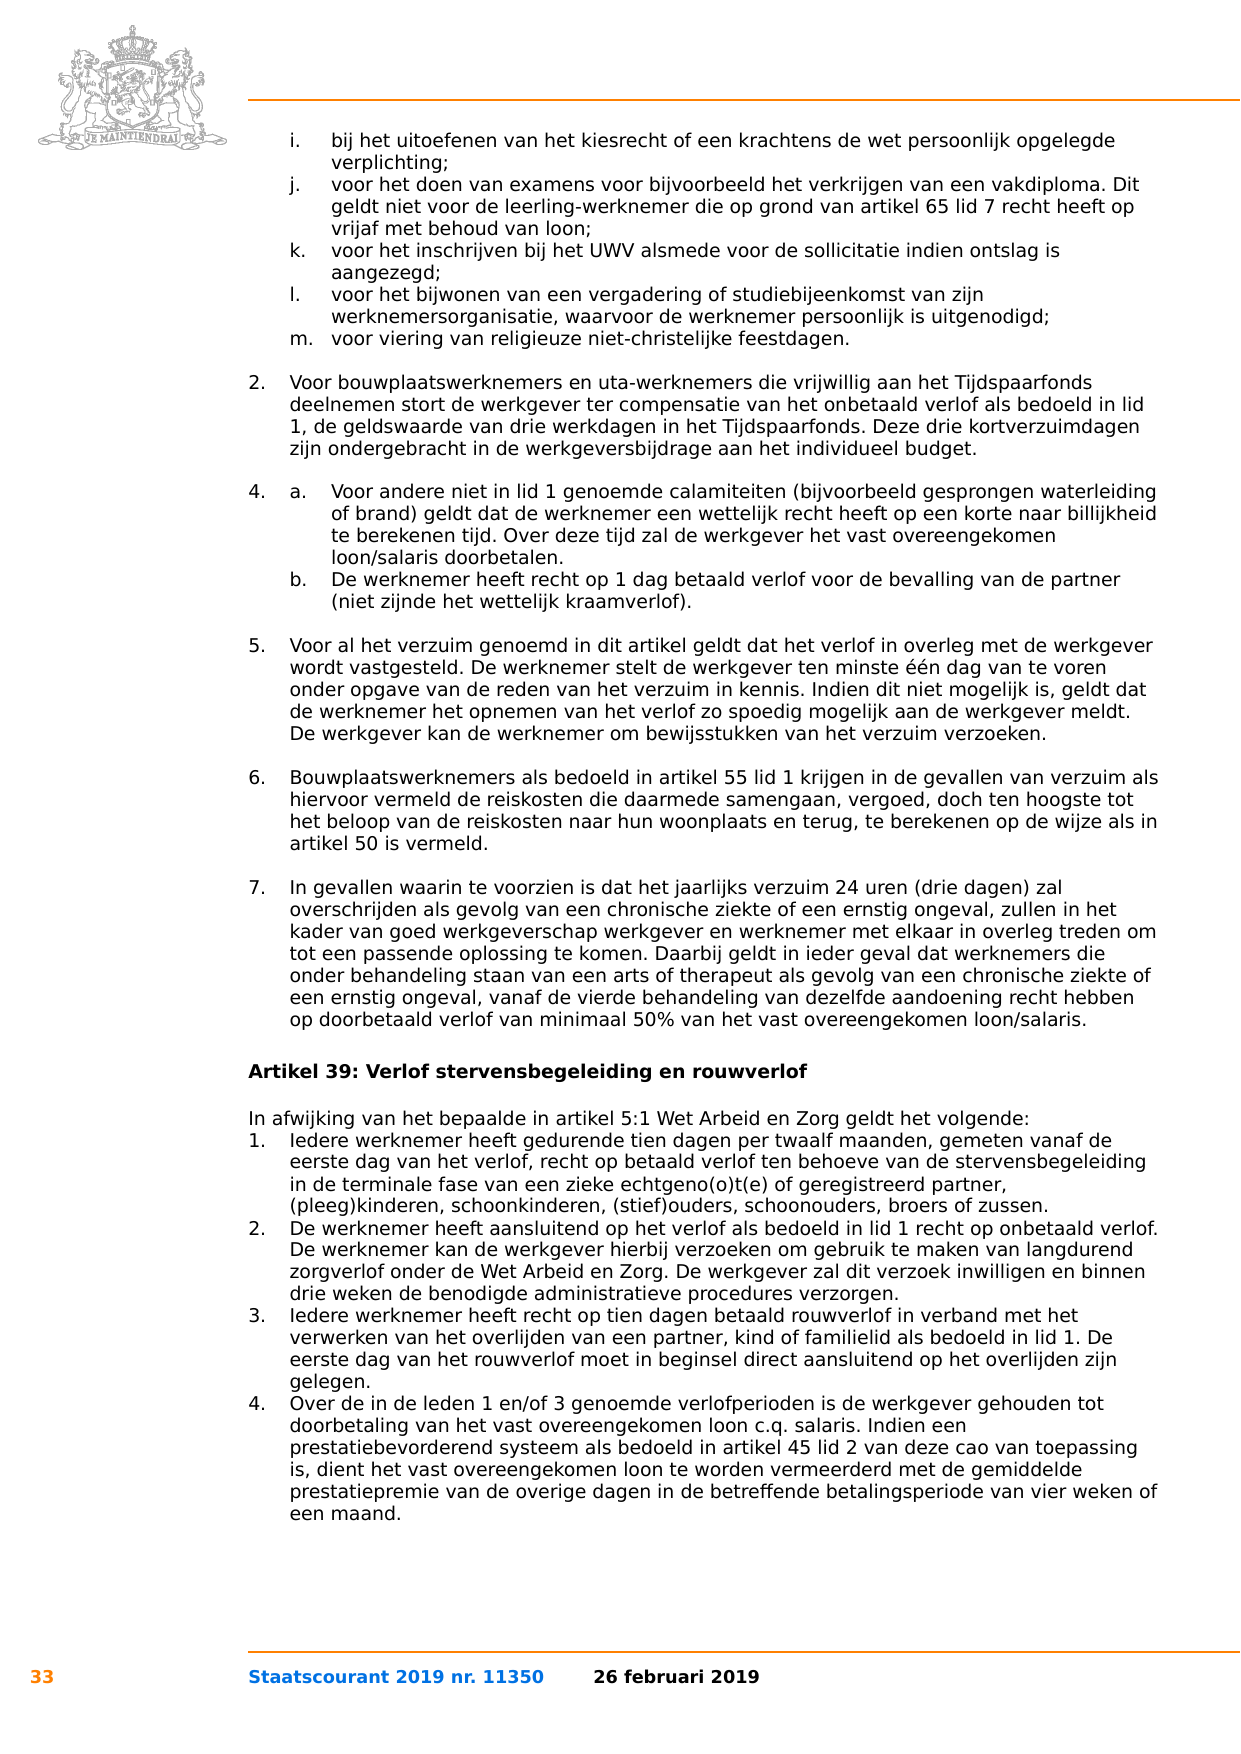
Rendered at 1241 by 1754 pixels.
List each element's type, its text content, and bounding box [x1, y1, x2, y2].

text 2. De werknemer heeft aansluitend op het verlof als bedoeld in lid 1 recht op onbetaald verlof. De werknemer kan de werkgever hierbij verzoeken om gebruik te maken van langdurend zorgverlof onder de Wet Arbeid en Zorg. De werkgever zal dit verzoek inwilligen en binnen drie weken de benodigde administratieve procedures verzorgen. [248, 1217, 1163, 1305]
text l. voor het bijwonen van een vergadering of studiebijeenkomst van zijn werknemersorganisatie, waarvoor de werknemer persoonlijk is uitgenodigd; [289, 284, 1163, 328]
subtitle Artikel 39: Verlof stervensbegeleiding en rouwverlof [248, 1061, 1163, 1082]
text m. voor viering van religieuze niet-christelijke feestdagen. [289, 328, 1163, 350]
text 4. a. Voor andere niet in lid 1 genoemde calamiteiten (bijvoorbeeld gesprongen waterleiding of brand) geldt dat de werknemer een wettelijk recht heeft op een korte naar billijkheid te berekenen tijd. Over deze tijd zal de werkgever het vast overeengekomen loon/salaris doorbetalen. [248, 481, 1163, 569]
text j. voor het doen van examens voor bijvoorbeeld het verkrijgen van een vakdiploma. Dit geldt niet voor de leerling-werknemer die op grond van artikel 65 lid 7 recht heeft op vrijaf met behoud van loon; [289, 174, 1163, 240]
text i. bij het uitoefenen van het kiesrecht of een krachtens de wet persoonlijk opgelegde verplichting; [289, 130, 1163, 174]
text 3. Iedere werknemer heeft recht op tien dagen betaald rouwverlof in verband met het verwerken van het overlijden van een partner, kind of familielid als bedoeld in lid 1. De eerste dag van het rouwverlof moet in beginsel direct aansluitend op het overlijden zijn gelegen. [248, 1305, 1163, 1393]
picture [38, 25, 227, 150]
text 7. In gevallen waarin te voorzien is dat het jaarlijks verzuim 24 uren (drie dagen) zal overschrijden als gevolg van een chronische ziekte of een ernstig ongeval, zullen in het kader van goed werkgeverschap werkgever en werknemer met elkaar in overleg treden om tot een passende oplossing te komen. Daarbij geldt in ieder geval dat werknemers die onder behandeling staan van een arts of therapeut als gevolg van een chronische ziekte of een ernstig ongeval, vanaf de vierde behandeling van dezelfde aandoening recht hebben op doorbetaald verlof van minimaal 50% van het vast overeengekomen loon/salaris. [248, 877, 1163, 1031]
text b. De werknemer heeft recht op 1 dag betaald verlof voor de bevalling van de partner (niet zijnde het wettelijk kraamverlof). [289, 569, 1163, 613]
text 6. Bouwplaatswerknemers als bedoeld in artikel 55 lid 1 krijgen in de gevallen van verzuim als hiervoor vermeld de reiskosten die daarmede samengaan, vergoed, doch ten hoogste tot het beloop van de reiskosten naar hun woonplaats en terug, te berekenen op de wijze als in artikel 50 is vermeld. [248, 767, 1163, 855]
text In afwijking van het bepaalde in artikel 5:1 Wet Arbeid en Zorg geldt het volgende: [248, 1107, 1163, 1129]
text 5. Voor al het verzuim genoemd in dit artikel geldt dat het verlof in overleg met de werkgever wordt vastgesteld. De werknemer stelt de werkgever ten minste één dag van te voren onder opgave van de reden van het verzuim in kennis. Indien dit niet mogelijk is, geldt dat de werknemer het opnemen van het verlof zo spoedig mogelijk aan de werkgever meldt. De werkgever kan de werknemer om bewijsstukken van het verzuim verzoeken. [248, 635, 1163, 745]
text 4. Over de in de leden 1 en/of 3 genoemde verlofperioden is de werkgever gehouden tot doorbetaling van het vast overeengekomen loon c.q. salaris. Indien een prestatiebevorderend systeem als bedoeld in artikel 45 lid 2 van deze cao van toepassing is, dient het vast overeengekomen loon te worden vermeerderd met de gemiddelde prestatiepremie van de overige dagen in de betreffende betalingsperiode van vier weken of een maand. [248, 1393, 1163, 1525]
text 2. Voor bouwplaatswerknemers en uta-werknemers die vrijwillig aan het Tijdspaarfonds deelnemen stort de werkgever ter compensatie van het onbetaald verlof als bedoeld in lid 1, de geldswaarde van drie werkdagen in het Tijdspaarfonds. Deze drie kortverzuimdagen zijn ondergebracht in de werkgeversbijdrage aan het individueel budget. [248, 372, 1163, 459]
text k. voor het inschrijven bij het UWV alsmede voor de sollicitatie indien ontslag is aangezegd; [289, 240, 1163, 284]
text 1. Iedere werknemer heeft gedurende tien dagen per twaalf maanden, gemeten vanaf de eerste dag van het verlof, recht op betaald verlof ten behoeve van de stervensbegeleiding in de terminale fase van een zieke echtgeno(o)t(e) of geregistreerd partner, (pleeg)kinderen, schoonkinderen, (stief)ouders, schoonouders, broers of zussen. [248, 1129, 1163, 1217]
